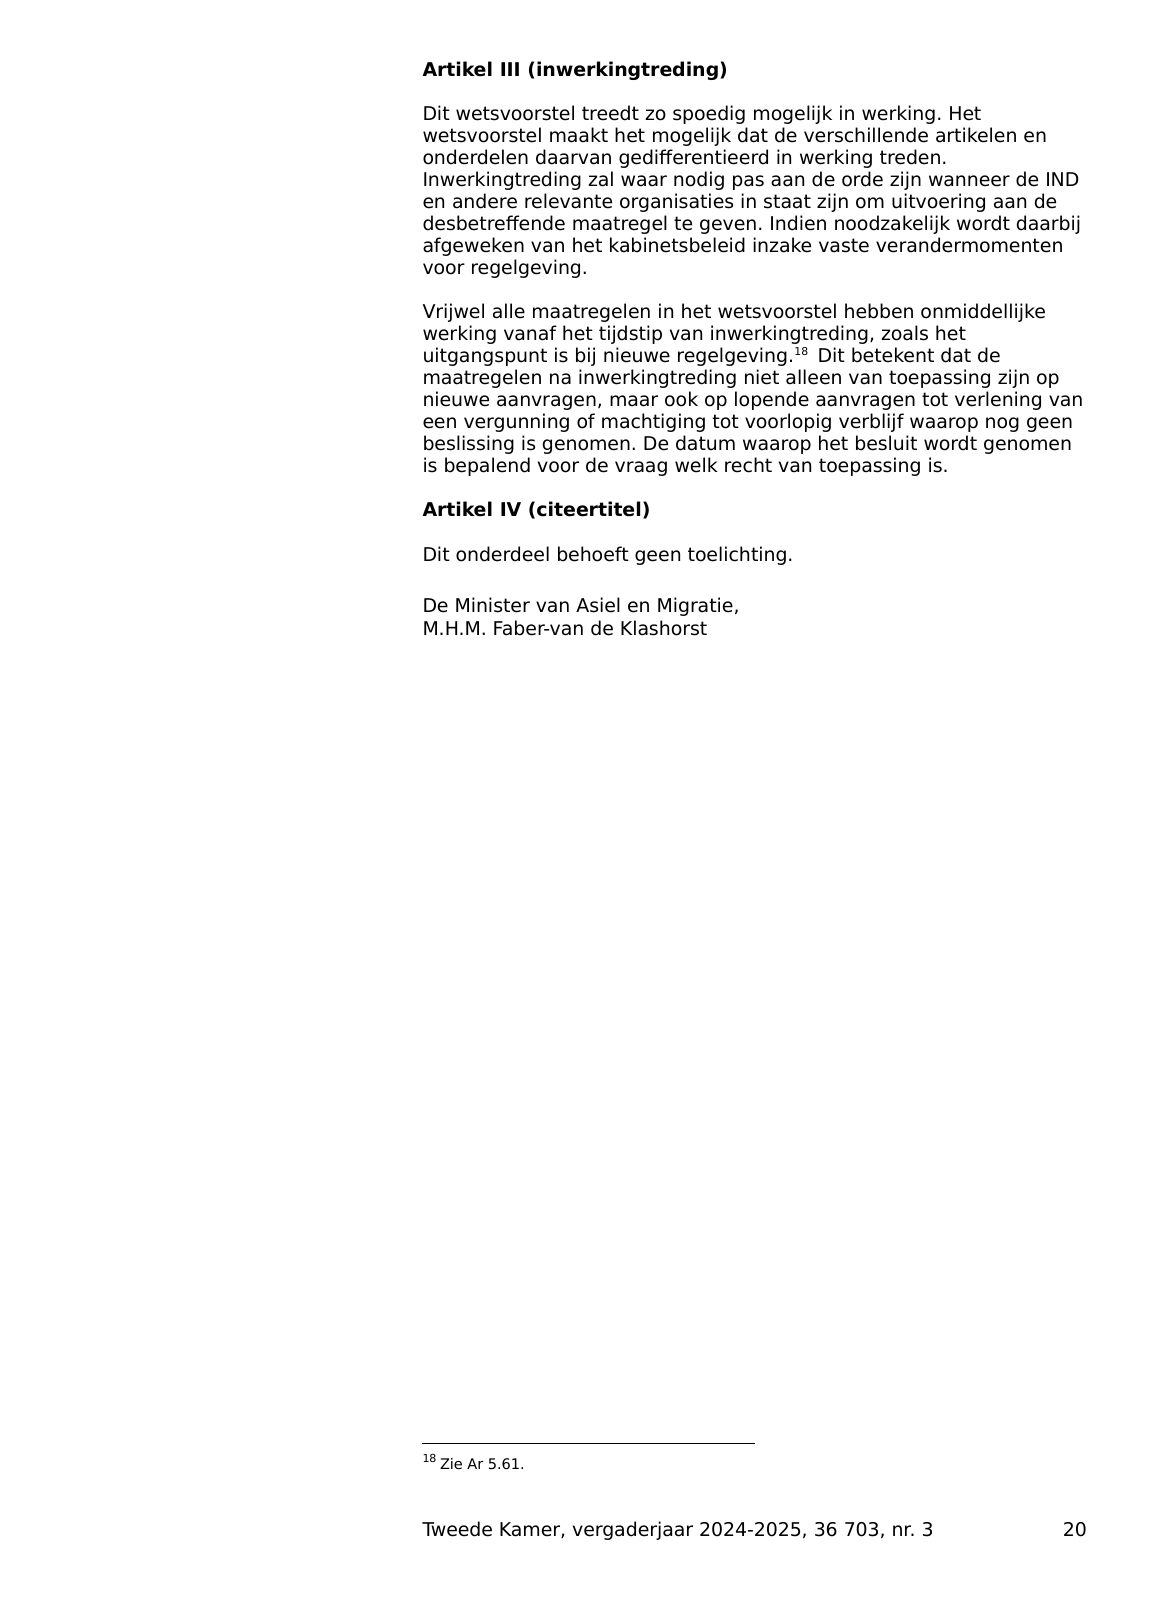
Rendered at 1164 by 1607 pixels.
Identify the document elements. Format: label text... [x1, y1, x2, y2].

subtitle Artikel III (inwerkingtreding) [422, 59, 1087, 81]
text Dit onderdeel behoeft geen toelichting. [422, 543, 1087, 565]
text De Minister van Asiel en Migratie, M.H.M. Faber-van de Klashorst [422, 595, 1087, 639]
text Vrijwel alle maatregelen in het wetsvoorstel hebben onmiddellijke werking vanaf het tijdstip van inwerkingtreding, zoals het uitgangspunt is bij nieuwe regelgeving. Dit betekent dat de maatregelen na inwerkingtreding niet alleen van toepassing zijn op nieuwe aanvragen, maar ook op lopende aanvragen tot verlening van een vergunning of machtiging tot voorlopig verblijf waarop nog geen beslissing is genomen. De datum waarop het besluit wordt genomen is bepalend voor de vraag welk recht van toepassing is. [422, 301, 1087, 477]
text Zie Ar 5.61. [422, 1452, 1087, 1474]
subtitle Artikel IV (citeertitel) [422, 499, 1087, 521]
text Dit wetsvoorstel treedt zo spoedig mogelijk in werking. Het wetsvoorstel maakt het mogelijk dat de verschillende artikelen en onderdelen daarvan gedifferentieerd in werking treden. Inwerkingtreding zal waar nodig pas aan de orde zijn wanneer de IND en andere relevante organisaties in staat zijn om uitvoering aan de desbetreffende maatregel te geven. Indien noodzakelijk wordt daarbij afgeweken van het kabinetsbeleid inzake vaste verandermomenten voor regelgeving. [422, 103, 1087, 279]
